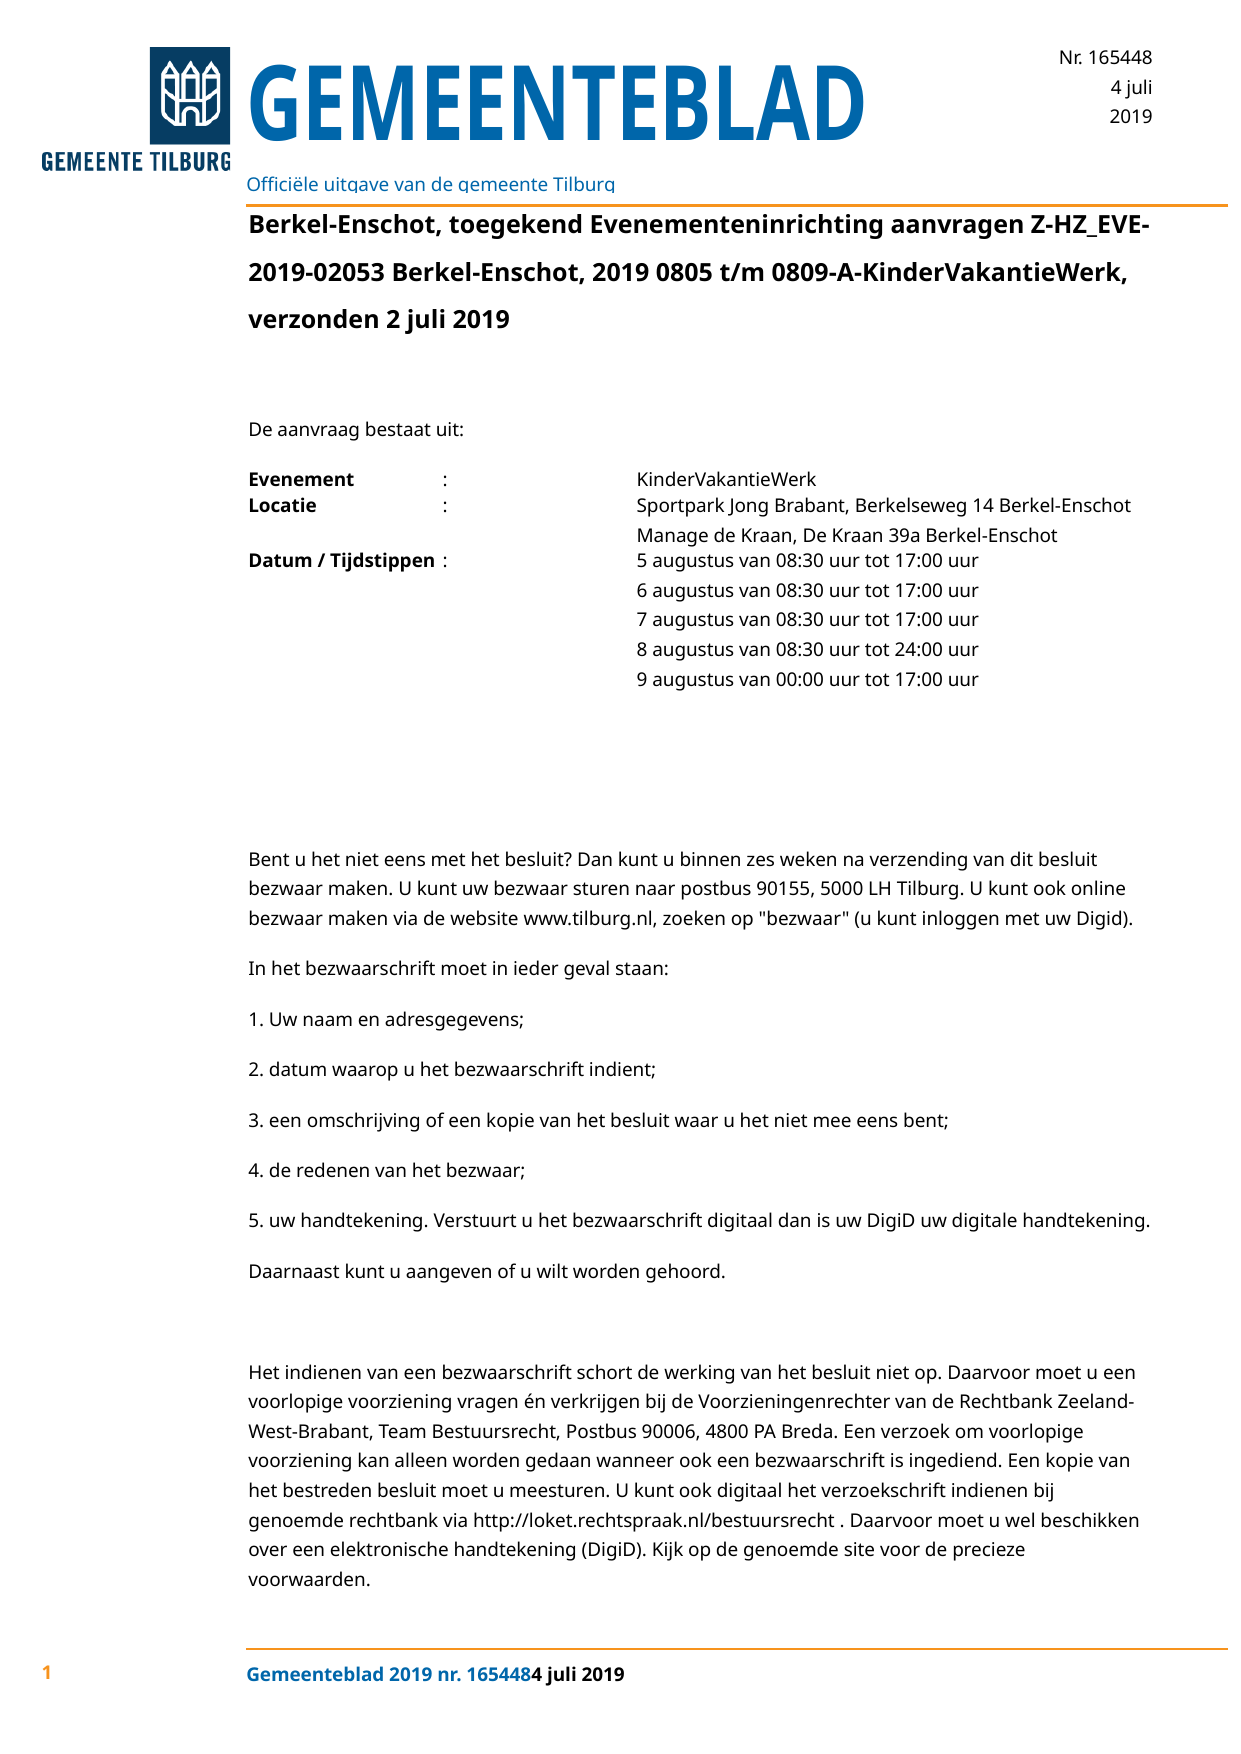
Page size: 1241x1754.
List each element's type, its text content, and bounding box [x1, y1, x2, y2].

text In het bezwaarschrift moet in ieder geval staan: [248, 956, 1152, 981]
text De aanvraag bestaat uit: [248, 416, 1152, 442]
text 5. uw handtekening. Verstuurt u het bezwaarschrift digitaal dan is uw DigiD uw digitale handtekening. [248, 1208, 1152, 1233]
table_cell : [442, 492, 636, 547]
table_header Evenement [248, 466, 442, 492]
table_cell Locatie [248, 492, 442, 547]
text 1. Uw naam en adresgegevens; [248, 1006, 1152, 1032]
table_header KinderVakantieWerk [636, 466, 1152, 492]
table_header : [442, 466, 636, 492]
text Daarnaast kunt u aangeven of u wilt worden gehoord. [248, 1258, 1152, 1284]
text Berkel-Enschot, toegekend Evenementeninrichting aanvragen Z-HZ_EVE-2019-02053 Berkel-Enschot, 2019 0805 t/m 0809-A-KinderVakantieWerk, verzonden 2 juli 2019 [248, 207, 1152, 336]
text Het indienen van een bezwaarschrift schort de werking van het besluit niet op. Daarvoor moet u een voorlopige voorziening vragen én verkrijgen bij de Voorzieningenrechter van de Rechtbank Zeeland-West-Brabant, Team Bestuursrecht, Postbus 90006, 4800 PA Breda. Een verzoek om voorlopige voorziening kan alleen worden gedaan wanneer ook een bezwaarschrift is ingediend. Een kopie van het bestreden besluit moet u meesturen. U kunt ook digitaal het verzoekschrift indienen bij genoemde rechtbank via http://loket.rechtspraak.nl/bestuursrecht . Daarvoor moet u wel beschikken over een elektronische handtekening (DigiD). Kijk op de genoemde site voor de precieze voorwaarden. [248, 1359, 1152, 1592]
table_cell Datum / Tijdstippen [248, 548, 442, 692]
text 3. een omschrijving of een kopie van het besluit waar u het niet mee eens bent; [248, 1107, 1152, 1133]
picture [41, 47, 231, 172]
text Bent u het niet eens met het besluit? Dan kunt u binnen zes weken na verzending van dit besluit bezwaar maken. U kunt uw bezwaar sturen naar postbus 90155, 5000 LH Tilburg. U kunt ook online bezwaar maken via de website www.tilburg.nl, zoeken op "bezwaar" (u kunt inloggen met uw Digid). [248, 846, 1152, 931]
table_cell : [442, 548, 636, 692]
text 4. de redenen van het bezwaar; [248, 1157, 1152, 1183]
table_cell 5 augustus van 08:30 uur tot 17:00 uur 6 augustus van 08:30 uur tot 17:00 uur 7 augustus van 08:30 uur tot 17:00 uur 8 augustus van 08:30 uur tot 24:00 uur 9 augustus van 00:00 uur tot 17:00 uur [636, 548, 1152, 692]
table_cell Sportpark Jong Brabant, Berkelseweg 14 Berkel-Enschot Manage de Kraan, De Kraan 39a Berkel-Enschot [636, 492, 1152, 547]
text 2. datum waarop u het bezwaarschrift indient; [248, 1056, 1152, 1082]
